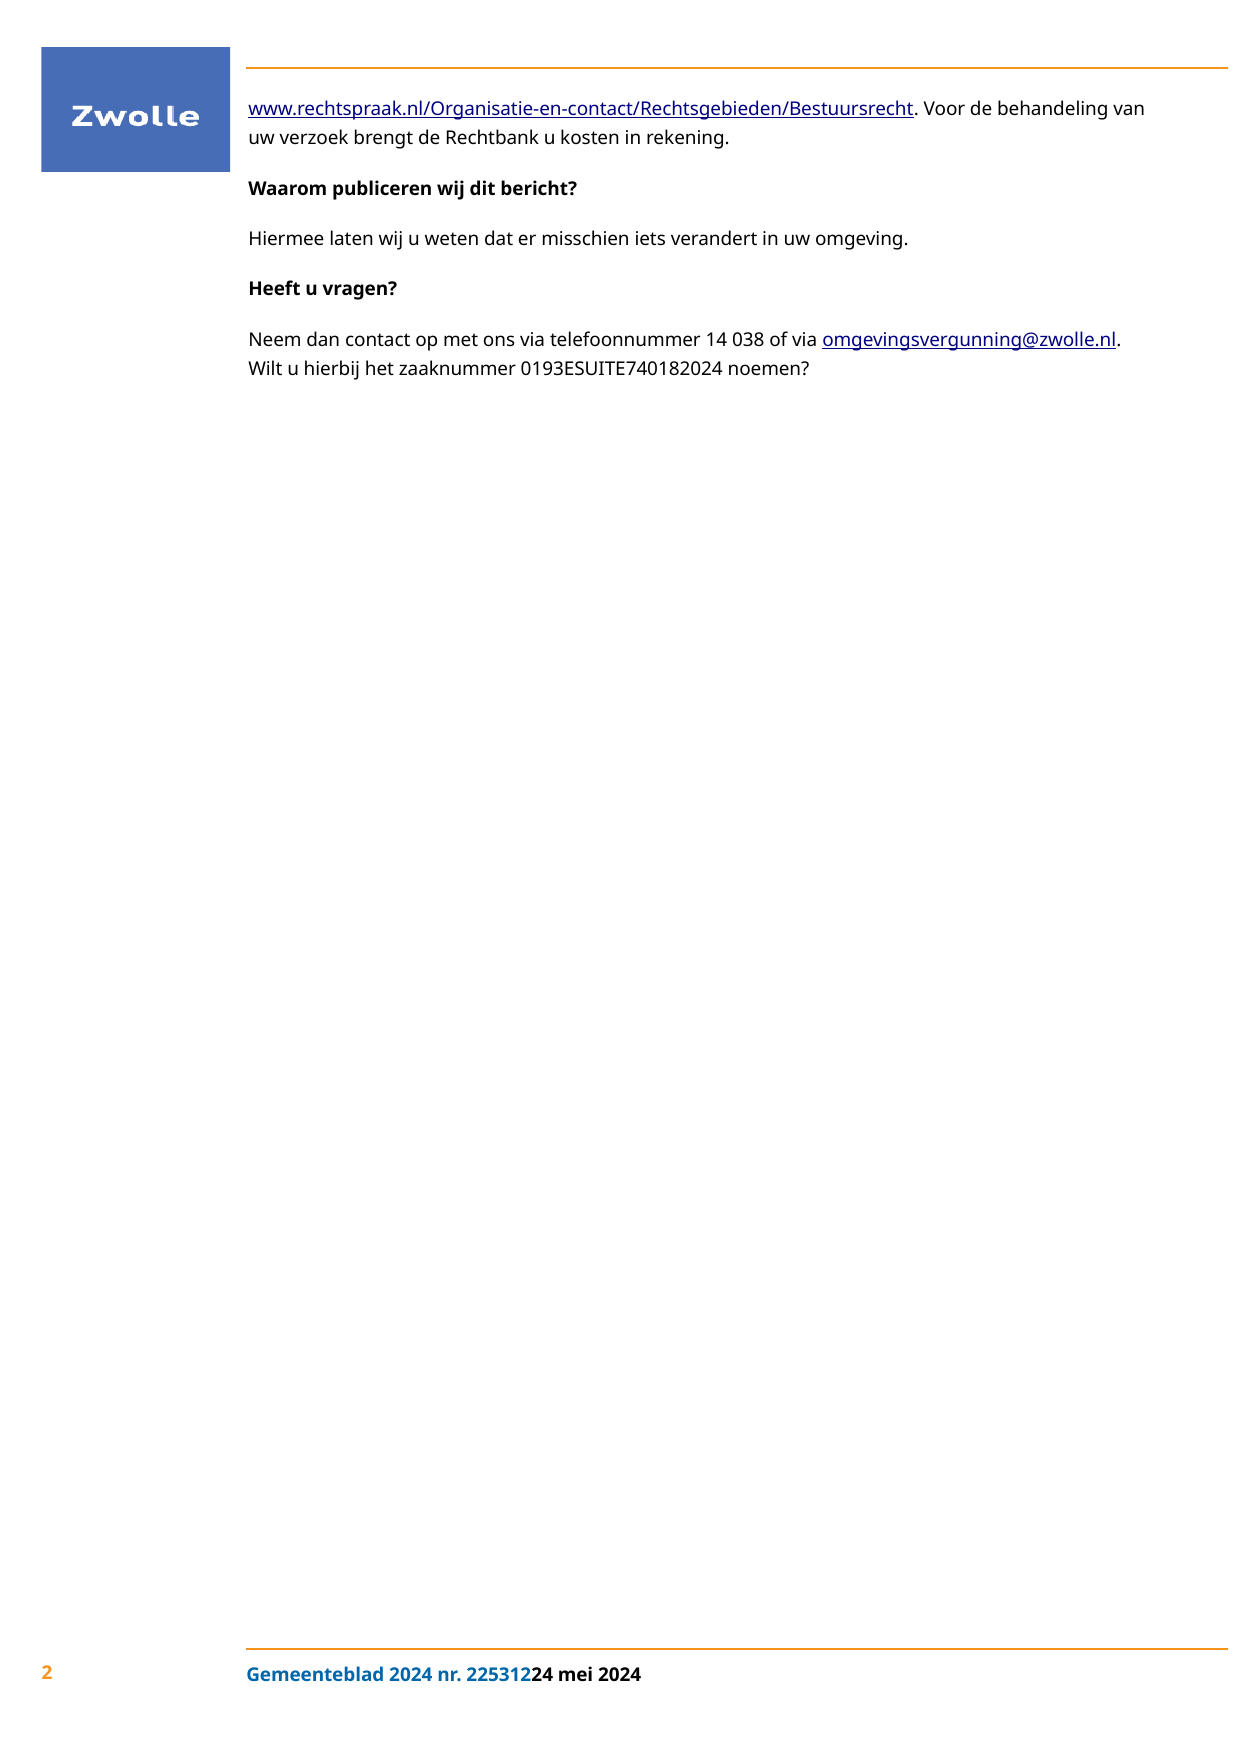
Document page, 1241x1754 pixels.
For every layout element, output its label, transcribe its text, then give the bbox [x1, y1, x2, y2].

text Hiermee laten wij u weten dat er misschien iets verandert in uw omgeving. [248, 225, 1152, 251]
text Heeft u vragen? [248, 276, 1152, 301]
text www.rechtspraak.nl/Organisatie-en-contact/Rechtsgebieden/Bestuursrecht. Voor de behandeling van uw verzoek brengt de Rechtbank u kosten in rekening. [248, 95, 1152, 150]
text Waarom publiceren wij dit bericht? [248, 175, 1152, 201]
text Neem dan contact op met ons via telefoonnummer 14 038 of via omgevingsvergunning@zwolle.nl. Wilt u hierbij het zaaknummer 0193ESUITE740182024 noemen? [248, 326, 1152, 381]
picture [41, 47, 231, 172]
